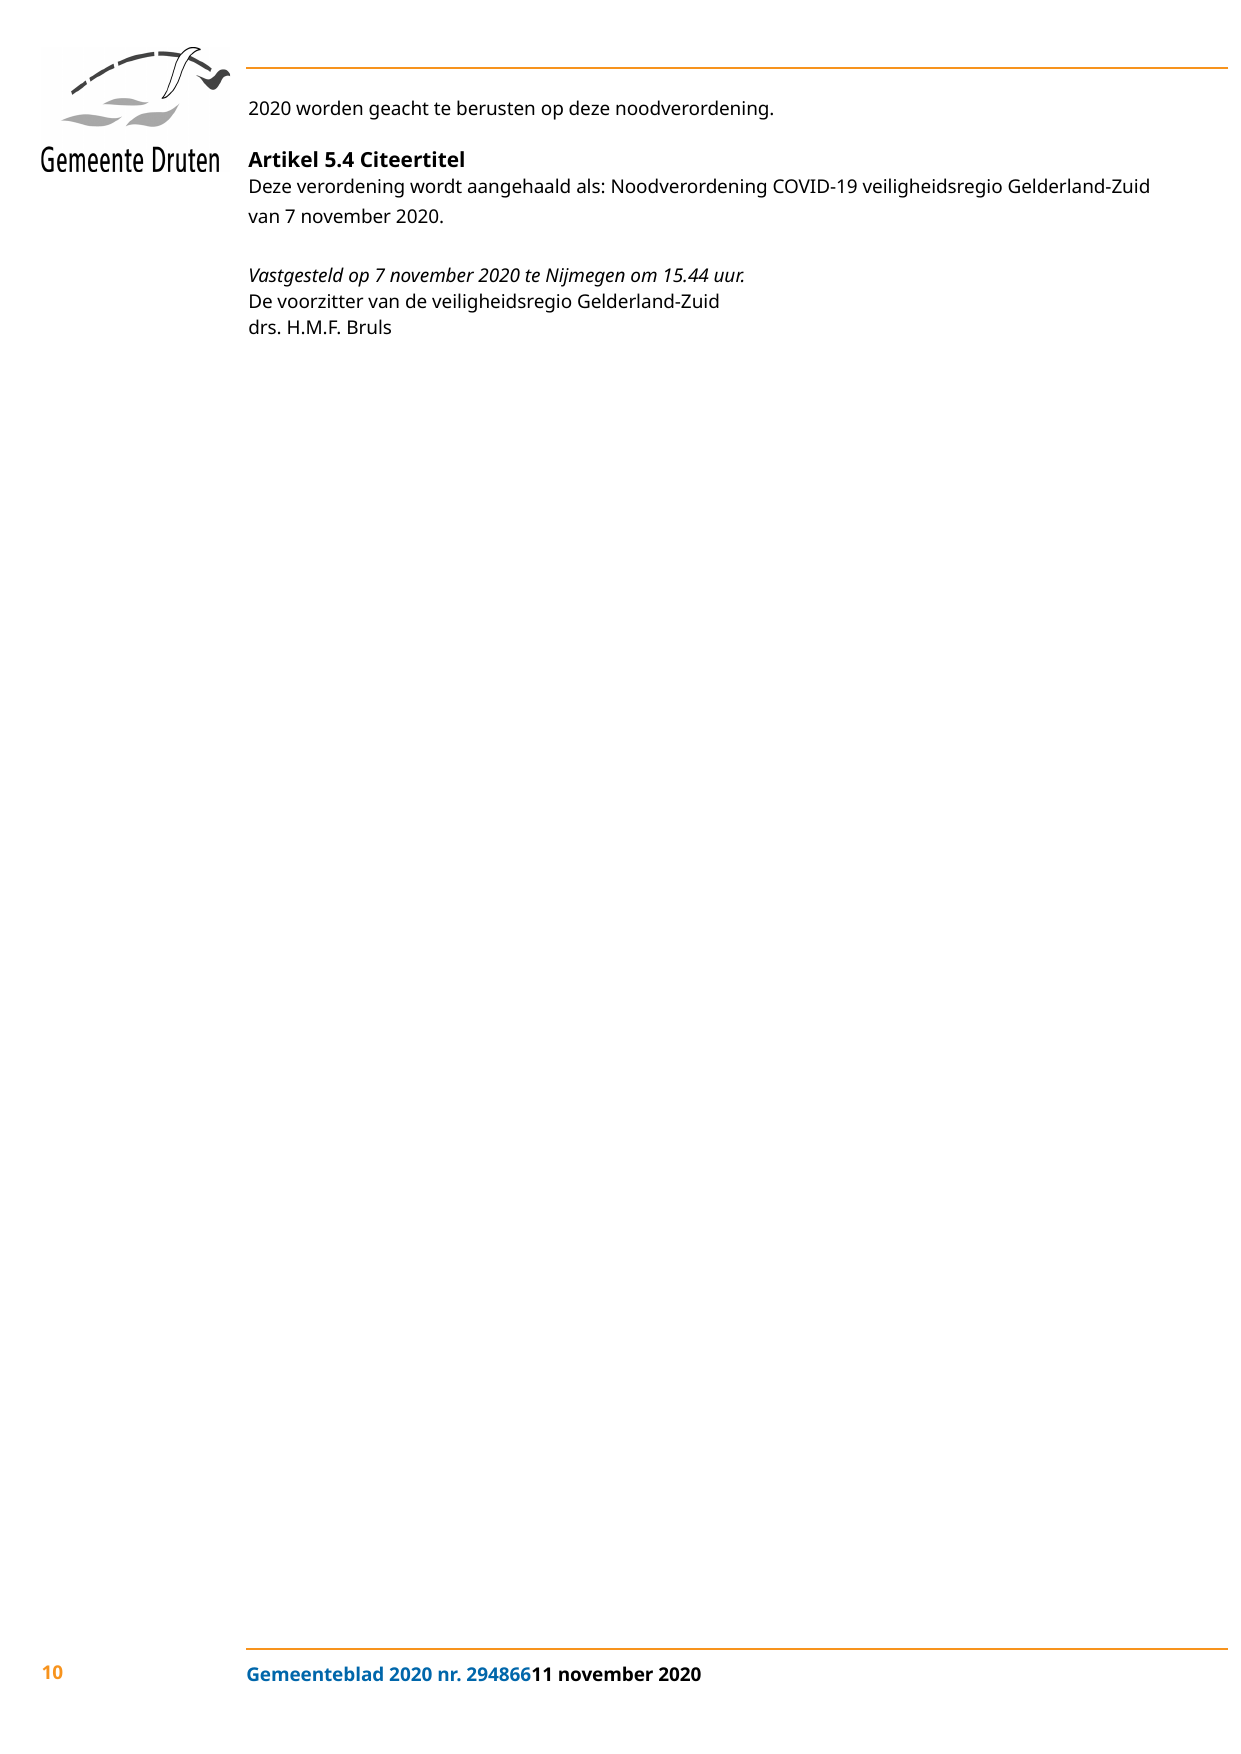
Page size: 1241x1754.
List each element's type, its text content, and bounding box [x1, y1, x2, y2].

text 2020 worden geacht te berusten op deze noodverordening. [248, 95, 1152, 121]
text Artikel 5.4 Citeertitel [248, 145, 1152, 174]
text Vastgesteld op 7 november 2020 te Nijmegen om 15.44 uur. [248, 262, 1152, 288]
text Deze verordening wordt aangehaald als: Noodverordening COVID-19 veiligheidsregio Gelderland-Zuid van 7 november 2020. [248, 174, 1152, 229]
picture [41, 47, 231, 172]
text De voorzitter van de veiligheidsregio Gelderland-Zuid [248, 288, 1152, 314]
text drs. H.M.F. Bruls [248, 314, 1152, 339]
